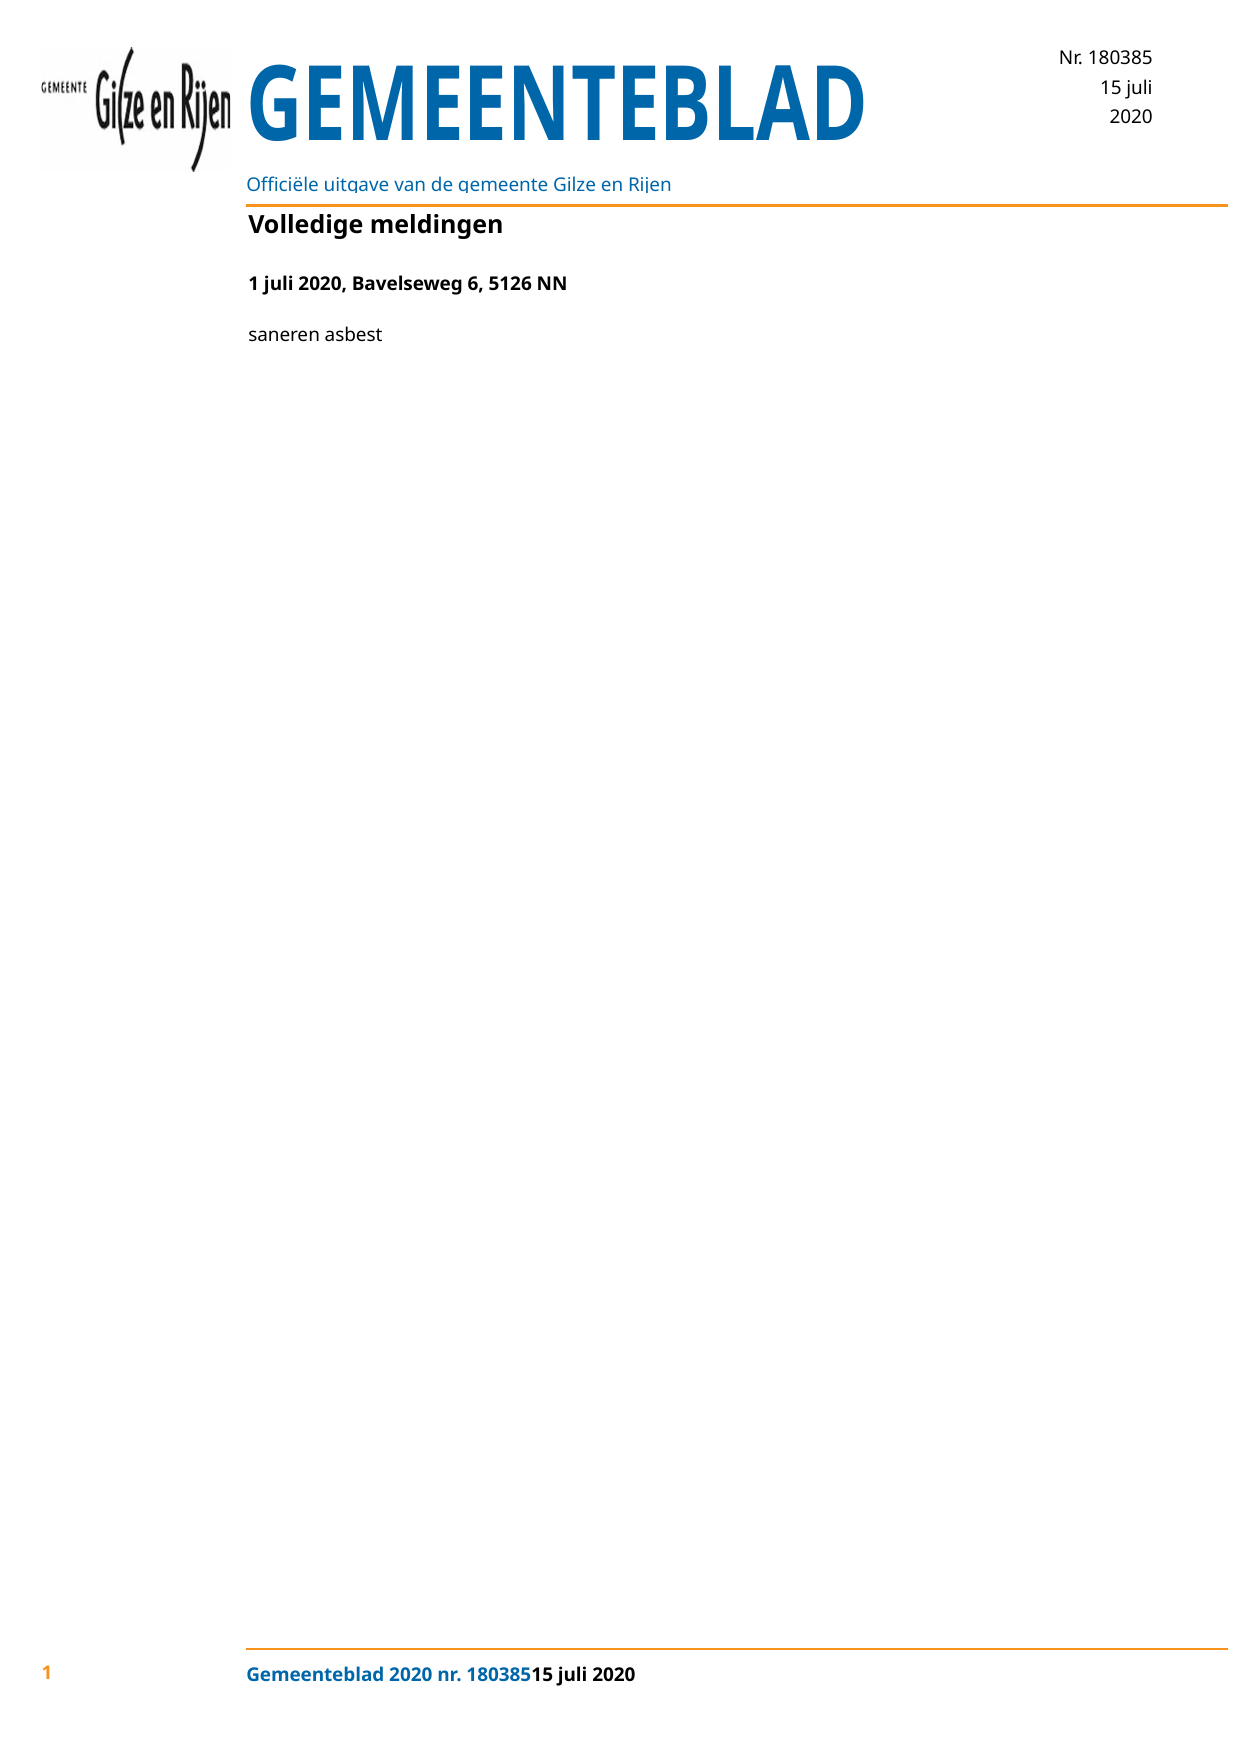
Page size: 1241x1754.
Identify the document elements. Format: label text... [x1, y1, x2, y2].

text saneren asbest [248, 321, 1152, 346]
text Volledige meldingen [248, 207, 1152, 241]
text 1 juli 2020, Bavelseweg 6, 5126 NN [248, 270, 1152, 296]
picture [41, 47, 231, 172]
